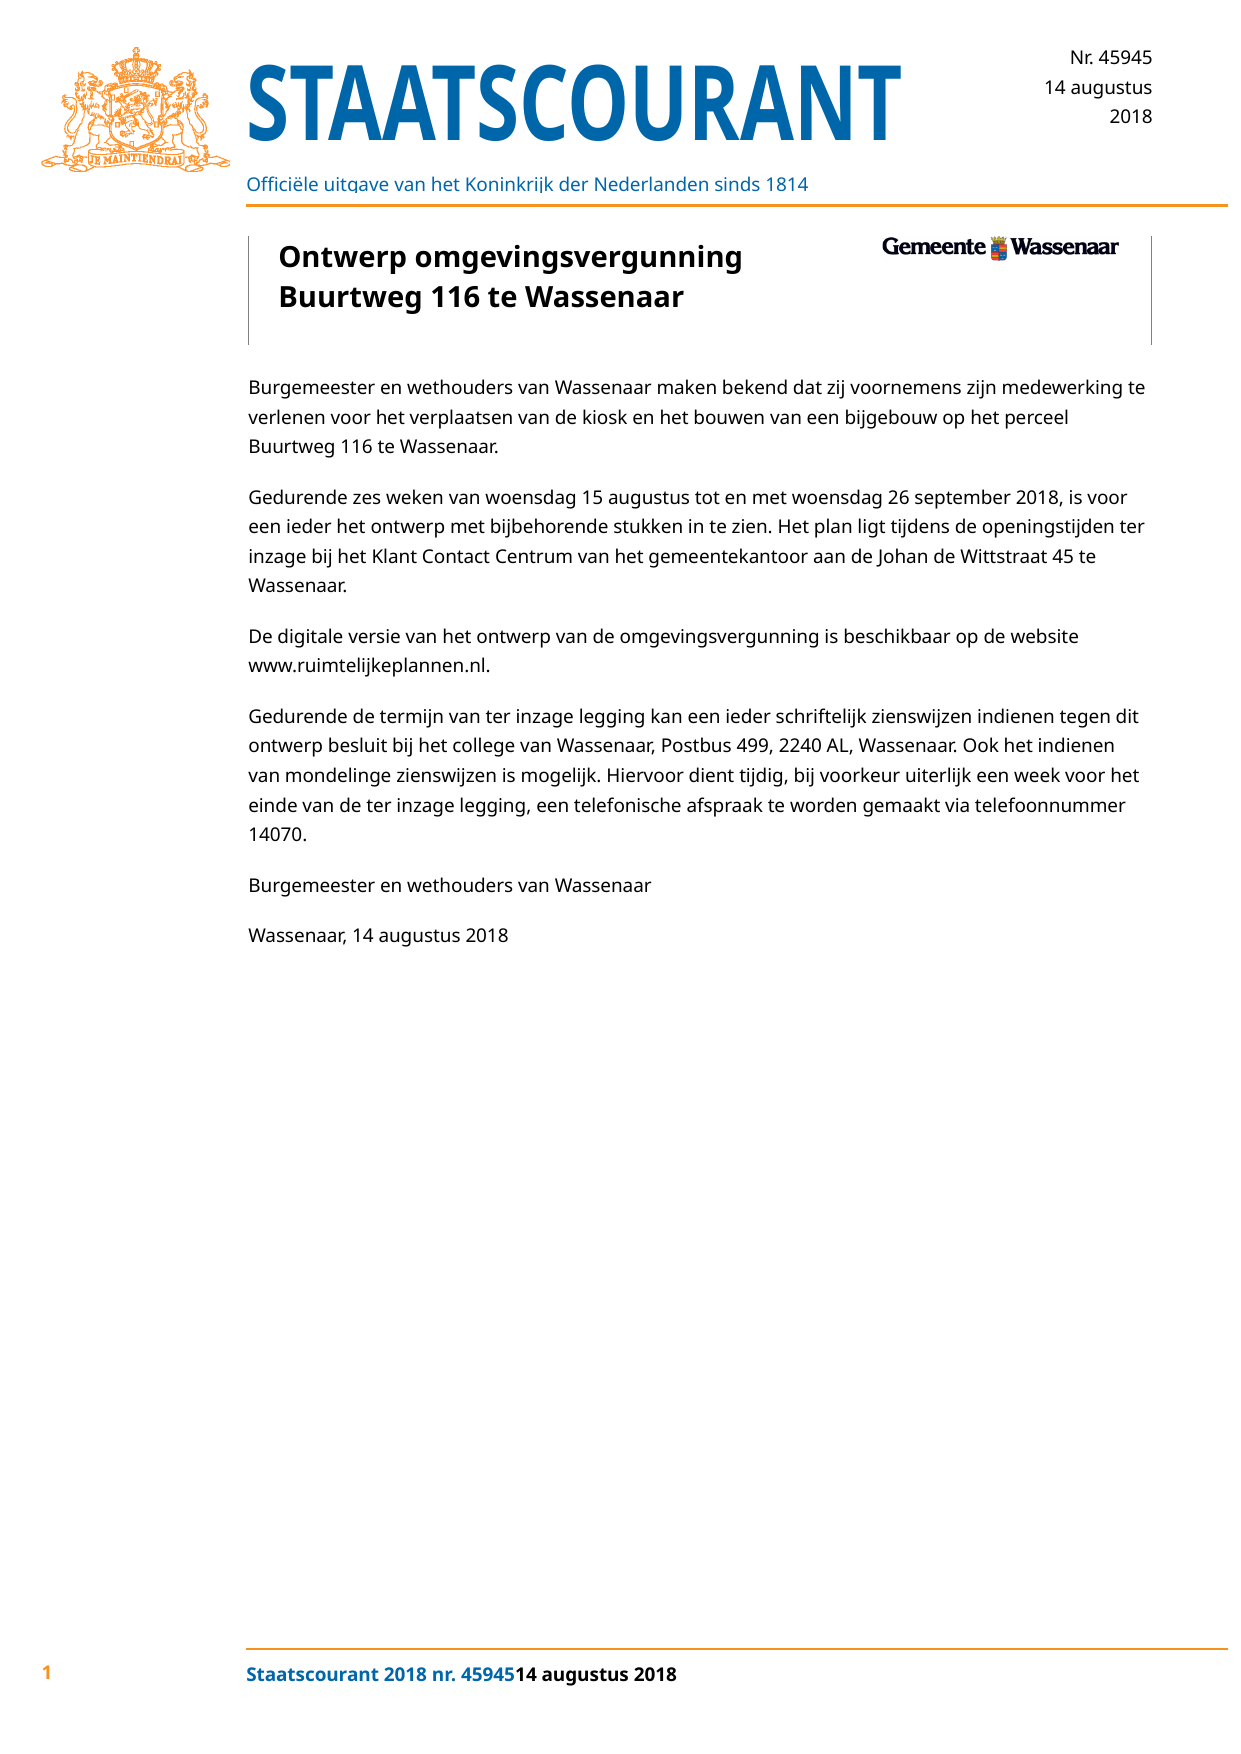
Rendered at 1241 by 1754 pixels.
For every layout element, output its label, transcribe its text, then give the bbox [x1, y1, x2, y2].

table_header [850, 236, 1151, 345]
text Burgemeester en wethouders van Wassenaar maken bekend dat zij voornemens zijn medewerking te verlenen voor het verplaatsen van de kiosk en het bouwen van een bijgebouw op het perceel Buurtweg 116 te Wassenaar. [248, 374, 1152, 459]
text Gedurende zes weken van woensdag 15 augustus tot en met woensdag 26 september 2018, is voor een ieder het ontwerp met bijbehorende stukken in te zien. Het plan ligt tijdens de openingstijden ter inzage bij het Klant Contact Centrum van het gemeentekantoor aan de Johan de Wittstraat 45 te Wassenaar. [248, 484, 1152, 598]
text Wassenaar, 14 augustus 2018 [248, 922, 1152, 948]
picture [41, 47, 231, 172]
table_header Ontwerp omgevingsvergunning Buurtweg 116 te Wassenaar [249, 236, 850, 345]
picture [882, 236, 1119, 261]
text Burgemeester en wethouders van Wassenaar [248, 872, 1152, 897]
text De digitale versie van het ontwerp van de omgevingsvergunning is beschikbaar op de website www.ruimtelijkeplannen.nl. [248, 623, 1152, 678]
text Gedurende de termijn van ter inzage legging kan een ieder schriftelijk zienswijzen indienen tegen dit ontwerp besluit bij het college van Wassenaar, Postbus 499, 2240 AL, Wassenaar. Ook het indienen van mondelinge zienswijzen is mogelijk. Hiervoor dient tijdig, bij voorkeur uiterlijk een week voor het einde van de ter inzage legging, een telefonische afspraak te worden gemaakt via telefoonnummer 14070. [248, 703, 1152, 847]
